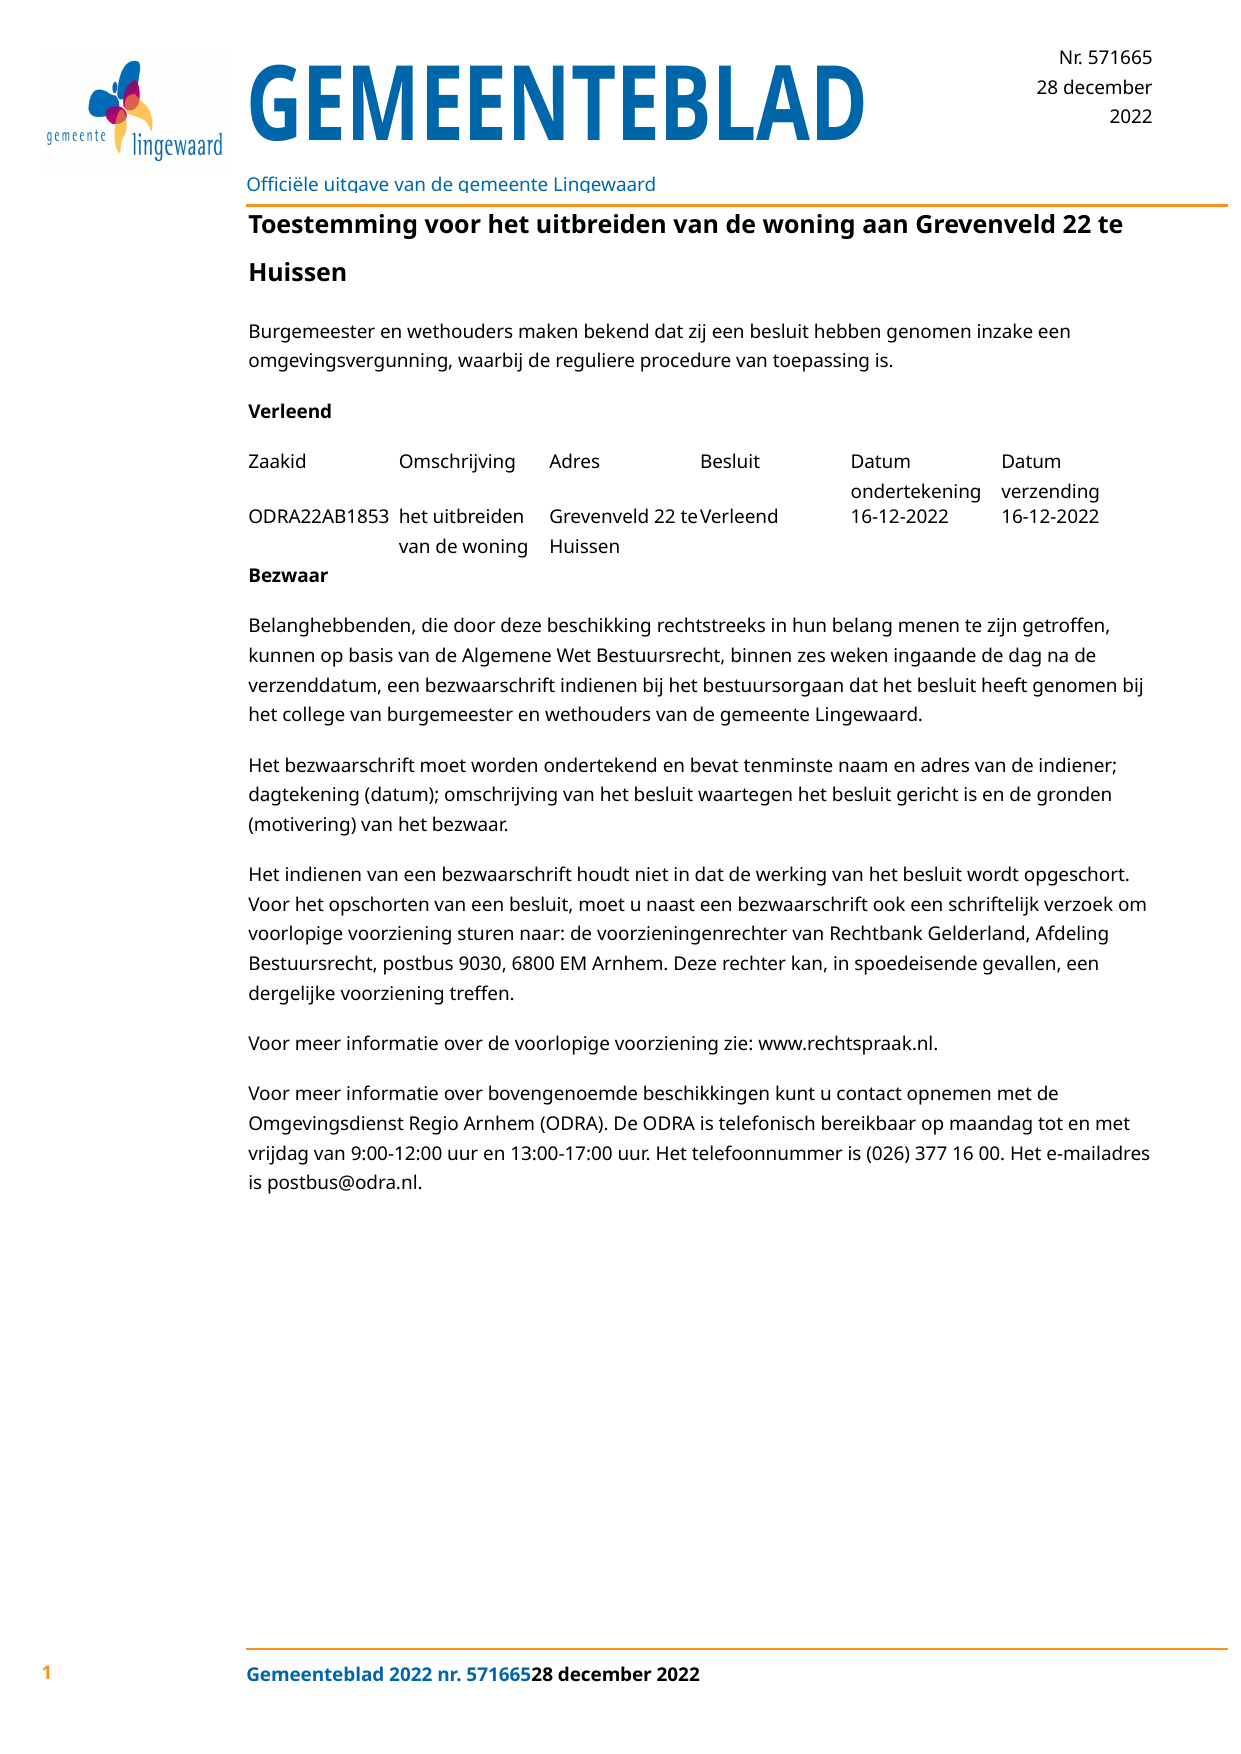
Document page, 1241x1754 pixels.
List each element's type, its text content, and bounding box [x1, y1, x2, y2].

table_header Adres [549, 449, 700, 504]
text Het indienen van een bezwaarschrift houdt niet in dat de werking van het besluit wordt opgeschort. Voor het opschorten van een besluit, moet u naast een bezwaarschrift ook een schriftelijk verzoek om voorlopige voorziening sturen naar: de voorzieningenrechter van Rechtbank Gelderland, Afdeling Bestuursrecht, postbus 9030, 6800 EM Arnhem. Deze rechter kan, in spoedeisende gevallen, een dergelijke voorziening treffen. [248, 861, 1152, 1006]
table_header Besluit [700, 449, 850, 504]
text Toestemming voor het uitbreiden van de woning aan Grevenveld 22 te Huissen [248, 207, 1152, 288]
text Burgemeester en wethouders maken bekend dat zij een besluit hebben genomen inzake een omgevingsvergunning, waarbij de reguliere procedure van toepassing is. [248, 318, 1152, 373]
text Bezwaar [248, 562, 1152, 588]
table_cell ODRA22AB1853 [248, 504, 398, 559]
text Verleend [248, 398, 1152, 424]
table_cell 16-12-2022 [850, 504, 1001, 559]
table_cell het uitbreiden van de woning [399, 504, 549, 559]
table_header Datum ondertekening [850, 449, 1001, 504]
text Voor meer informatie over bovengenoemde beschikkingen kunt u contact opnemen met de Omgevingsdienst Regio Arnhem (ODRA). De ODRA is telefonisch bereikbaar op maandag tot en met vrijdag van 9:00-12:00 uur en 13:00-17:00 uur. Het telefoonnummer is (026) 377 16 00. Het e-mailadres is postbus@odra.nl. [248, 1081, 1152, 1195]
text Voor meer informatie over de voorlopige voorziening zie: www.rechtspraak.nl. [248, 1030, 1152, 1056]
table_header Zaakid [248, 449, 398, 504]
text Belanghebbenden, die door deze beschikking rechtstreeks in hun belang menen te zijn getroffen, kunnen op basis van de Algemene Wet Bestuursrecht, binnen zes weken ingaande de dag na de verzenddatum, een bezwaarschrift indienen bij het bestuursorgaan dat het besluit heeft genomen bij het college van burgemeester en wethouders van de gemeente Lingewaard. [248, 613, 1152, 727]
table_header Omschrijving [399, 449, 549, 504]
table_header Datum verzending [1001, 449, 1152, 504]
text Het bezwaarschrift moet worden ondertekend en bevat tenminste naam en adres van de indiener; dagtekening (datum); omschrijving van het besluit waartegen het besluit gericht is en de gronden (motivering) van het bezwaar. [248, 752, 1152, 837]
table_cell 16-12-2022 [1001, 504, 1152, 559]
table_cell Grevenveld 22 te Huissen [549, 504, 700, 559]
table_cell Verleend [700, 504, 850, 559]
picture [41, 47, 231, 172]
